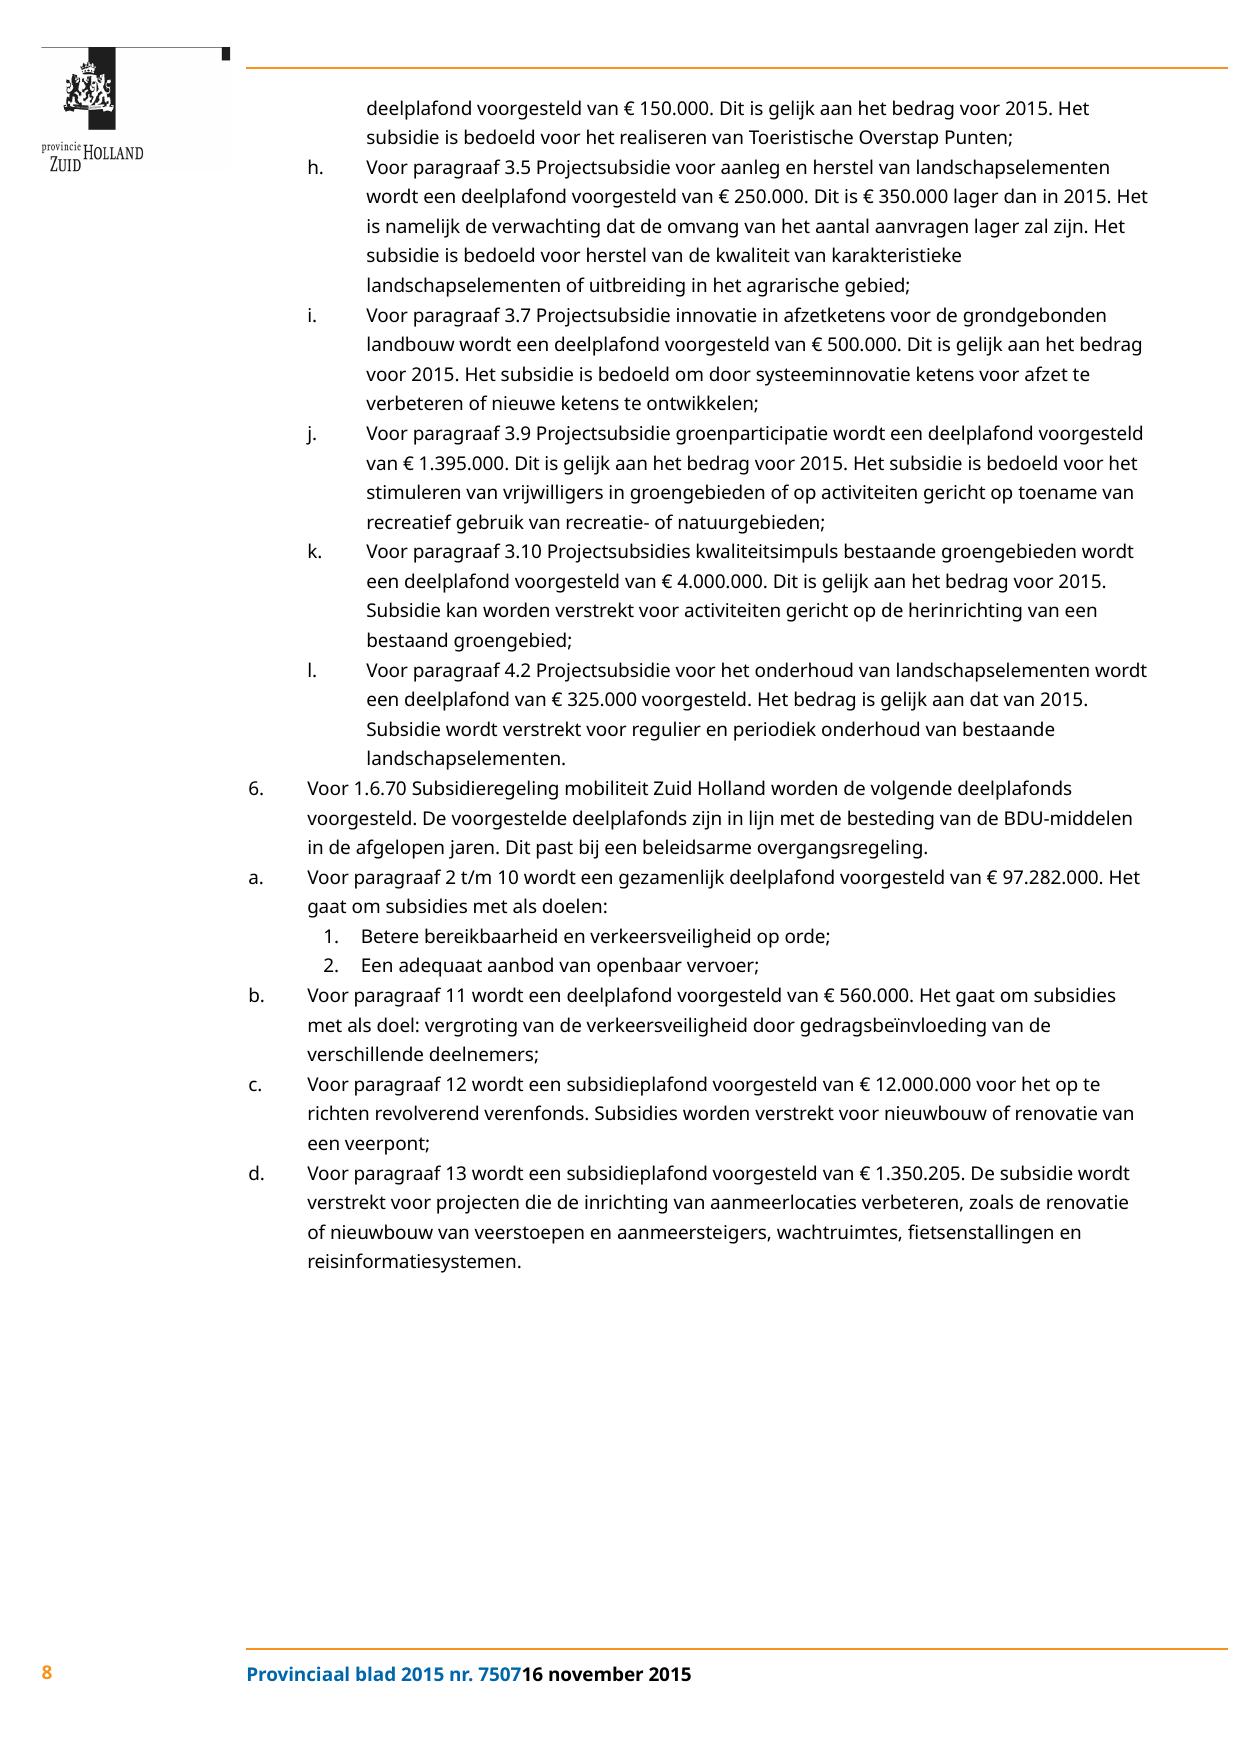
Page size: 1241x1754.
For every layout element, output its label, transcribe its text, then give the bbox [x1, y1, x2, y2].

list Voor paragraaf 11 wordt een deelplafond voorgesteld van € 560.000. Het gaat om subsidies met als doel: vergroting van de verkeersveiligheid door gedragsbeïnvloeding van de verschillende deelnemers; [248, 982, 1152, 1067]
list Voor paragraaf 12 wordt een subsidieplafond voorgesteld van € 12.000.000 voor het op te richten revolverend verenfonds. Subsidies worden verstrekt voor nieuwbouw of renovatie van een veerpont; [248, 1071, 1152, 1156]
list Voor paragraaf 4.2 Projectsubsidie voor het onderhoud van landschapselementen wordt een deelplafond van € 325.000 voorgesteld. Het bedrag is gelijk aan dat van 2015. Subsidie wordt verstrekt voor regulier en periodiek onderhoud van bestaande landschapselementen. [307, 657, 1152, 771]
list Voor paragraaf 13 wordt een subsidieplafond voorgesteld van € 1.350.205. De subsidie wordt verstrekt voor projecten die de inrichting van aanmeerlocaties verbeteren, zoals de renovatie of nieuwbouw van veerstoepen en aanmeersteigers, wachtruimtes, fietsenstallingen en reisinformatiesystemen. [248, 1160, 1152, 1274]
list Voor paragraaf 3.5 Projectsubsidie voor aanleg en herstel van landschapselementen wordt een deelplafond voorgesteld van € 250.000. Dit is € 350.000 lager dan in 2015. Het is namelijk de verwachting dat de omvang van het aantal aanvragen lager zal zijn. Het subsidie is bedoeld voor herstel van de kwaliteit van karakteristieke landschapselementen of uitbreiding in het agrarische gebied; [307, 154, 1152, 298]
list Voor paragraaf 3.10 Projectsubsidies kwaliteitsimpuls bestaande groengebieden wordt een deelplafond voorgesteld van € 4.000.000. Dit is gelijk aan het bedrag voor 2015. Subsidie kan worden verstrekt voor activiteiten gericht op de herinrichting van een bestaand groengebied; [307, 538, 1152, 653]
list Voor 1.6.70 Subsidieregeling mobiliteit Zuid Holland worden de volgende deelplafonds voorgesteld. De voorgestelde deelplafonds zijn in lijn met de besteding van de BDU-middelen in de afgelopen jaren. Dit past bij een beleidsarme overgangsregeling. [248, 775, 1152, 860]
list Een adequaat aanbod van openbaar vervoer; [323, 953, 1152, 978]
list Voor paragraaf 2 t/m 10 wordt een gezamenlijk deelplafond voorgesteld van € 97.282.000. Het gaat om subsidies met als doelen: [248, 864, 1152, 919]
list deelplafond voorgesteld van € 150.000. Dit is gelijk aan het bedrag voor 2015. Het subsidie is bedoeld voor het realiseren van Toeristische Overstap Punten; [307, 95, 1152, 150]
list Voor paragraaf 3.9 Projectsubsidie groenparticipatie wordt een deelplafond voorgesteld van € 1.395.000. Dit is gelijk aan het bedrag voor 2015. Het subsidie is bedoeld voor het stimuleren van vrijwilligers in groengebieden of op activiteiten gericht op toename van recreatief gebruik van recreatie- of natuurgebieden; [307, 420, 1152, 535]
list Betere bereikbaarheid en verkeersveiligheid op orde; [323, 923, 1152, 949]
picture [41, 47, 231, 172]
list Voor paragraaf 3.7 Projectsubsidie innovatie in afzetketens voor de grondgebonden landbouw wordt een deelplafond voorgesteld van € 500.000. Dit is gelijk aan het bedrag voor 2015. Het subsidie is bedoeld om door systeeminnovatie ketens voor afzet te verbeteren of nieuwe ketens te ontwikkelen; [307, 302, 1152, 416]
